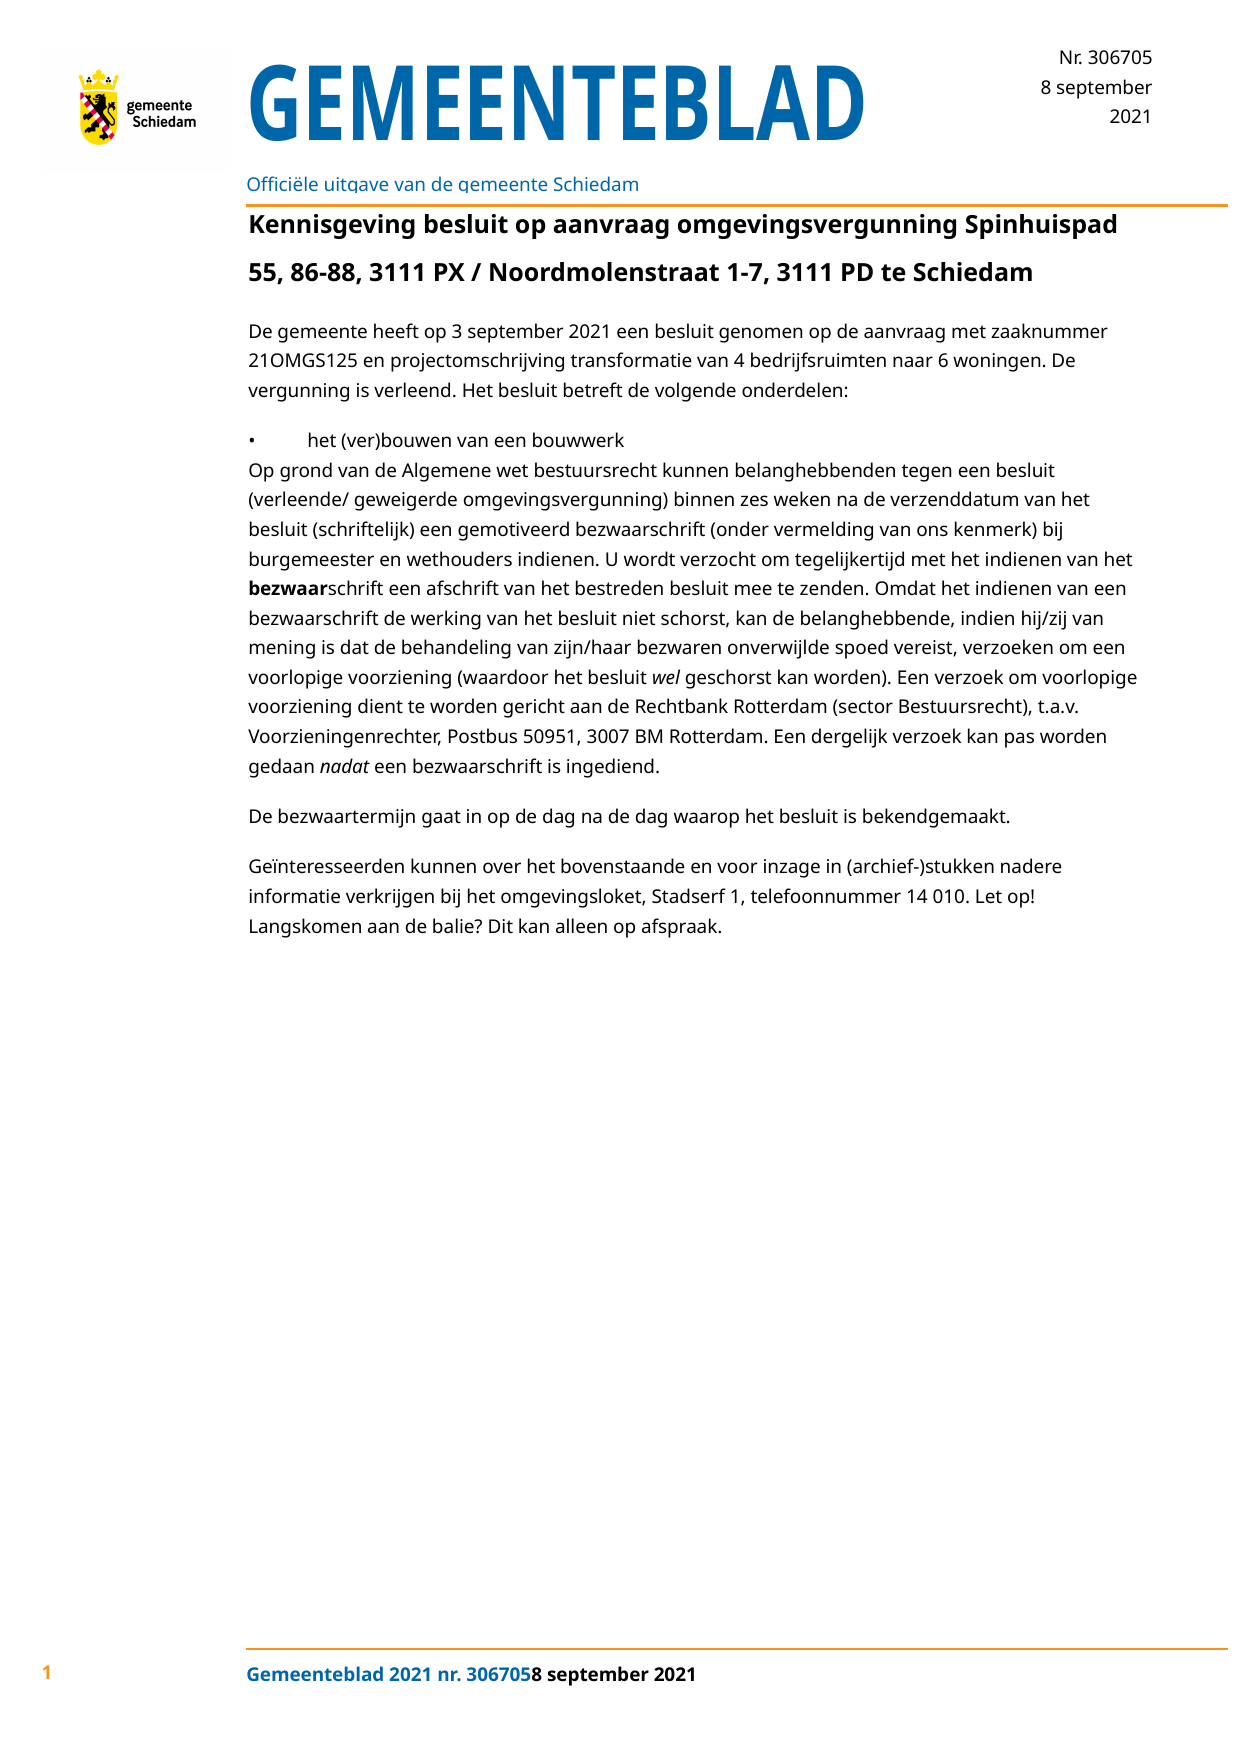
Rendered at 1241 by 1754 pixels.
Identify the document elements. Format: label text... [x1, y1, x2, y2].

text Kennisgeving besluit op aanvraag omgevingsvergunning Spinhuispad 55, 86-88, 3111 PX / Noordmolenstraat 1-7, 3111 PD te Schiedam [248, 207, 1152, 288]
text De gemeente heeft op 3 september 2021 een besluit genomen op de aanvraag met zaaknummer 21OMGS125 en projectomschrijving transformatie van 4 bedrijfsruimten naar 6 woningen. De vergunning is verleend. Het besluit betreft de volgende onderdelen: [248, 318, 1152, 403]
list het (ver)bouwen van een bouwwerk [248, 427, 1152, 453]
text Op grond van de Algemene wet bestuursrecht kunnen belanghebbenden tegen een besluit (verleende/ geweigerde omgevingsvergunning) binnen zes weken na de verzenddatum van het besluit (schriftelijk) een gemotiveerd bezwaarschrift (onder vermelding van ons kenmerk) bij burgemeester en wethouders indienen. U wordt verzocht om tegelijkertijd met het indienen van het bezwaarschrift een afschrift van het bestreden besluit mee te zenden. Omdat het indienen van een bezwaarschrift de werking van het besluit niet schorst, kan de belanghebbende, indien hij/zij van mening is dat de behandeling van zijn/haar bezwaren onverwijlde spoed vereist, verzoeken om een voorlopige voorziening (waardoor het besluit wel geschorst kan worden). Een verzoek om voorlopige voorziening dient te worden gericht aan de Rechtbank Rotterdam (sector Bestuursrecht), t.a.v. Voorzieningenrechter, Postbus 50951, 3007 BM Rotterdam. Een dergelijk verzoek kan pas worden gedaan nadat een bezwaarschrift is ingediend. [248, 457, 1152, 779]
text De bezwaartermijn gaat in op de dag na de dag waarop het besluit is bekendgemaakt. [248, 803, 1152, 829]
text Geïnteresseerden kunnen over het bovenstaande en voor inzage in (archief-)stukken nadere informatie verkrijgen bij het omgevingsloket, Stadserf 1, telefoonnummer 14 010. Let op! Langskomen aan de balie? Dit kan alleen op afspraak. [248, 854, 1152, 939]
picture [41, 47, 231, 172]
